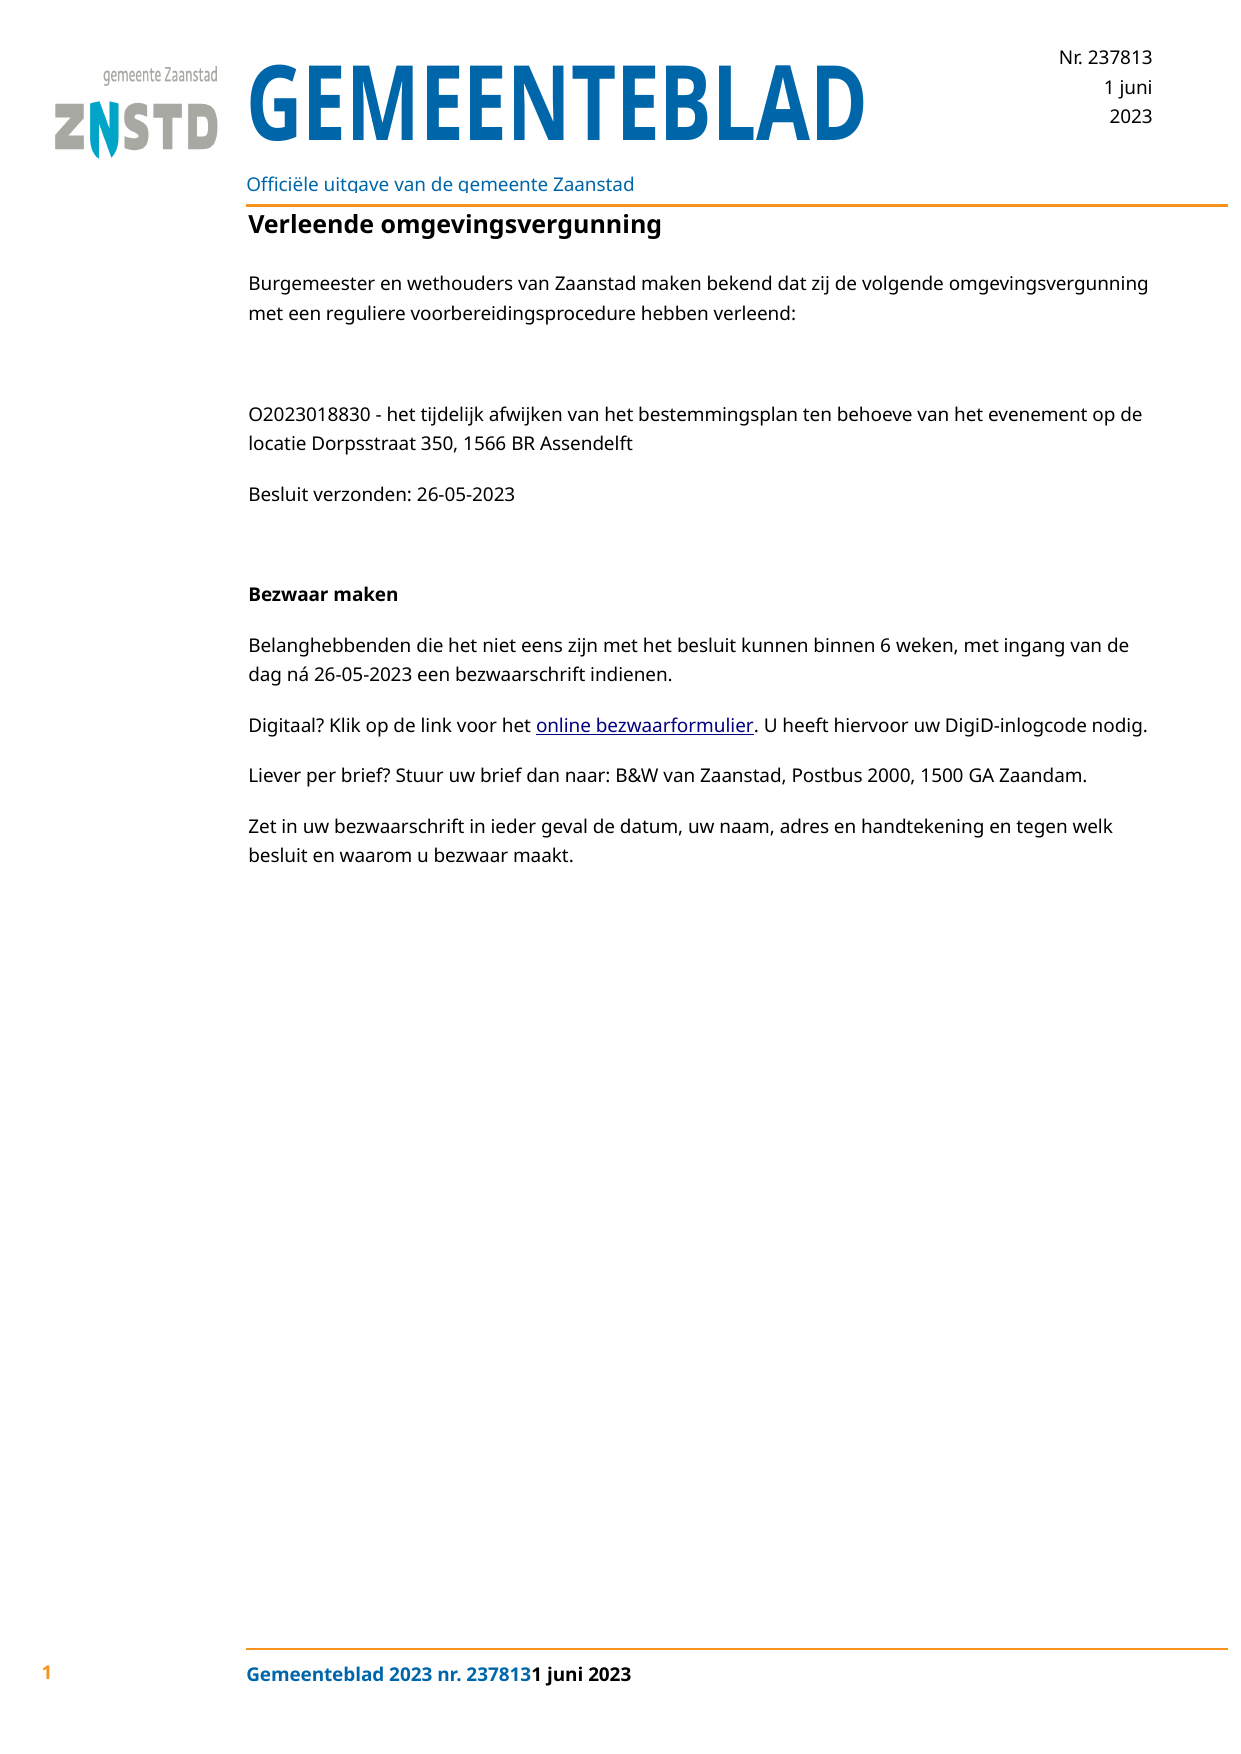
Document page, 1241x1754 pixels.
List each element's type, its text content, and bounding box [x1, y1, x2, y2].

text Burgemeester en wethouders van Zaanstad maken bekend dat zij de volgende omgevingsvergunning met een reguliere voorbereidingsprocedure hebben verleend: [248, 270, 1152, 326]
text O2023018830 - het tijdelijk afwijken van het bestemmingsplan ten behoeve van het evenement op de locatie Dorpsstraat 350, 1566 BR Assendelft [248, 401, 1152, 456]
text Besluit verzonden: 26-05-2023 [248, 481, 1152, 506]
text Liever per brief? Stuur uw brief dan naar: B&W van Zaanstad, Postbus 2000, 1500 GA Zaandam. [248, 762, 1152, 788]
text Bezwaar maken [248, 582, 1152, 607]
picture [41, 47, 231, 172]
text Verleende omgevingsvergunning [248, 207, 1152, 241]
text Belanghebbenden die het niet eens zijn met het besluit kunnen binnen 6 weken, met ingang van de dag ná 26-05-2023 een bezwaarschrift indienen. [248, 632, 1152, 687]
text Zet in uw bezwaarschrift in ieder geval de datum, uw naam, adres en handtekening en tegen welk besluit en waarom u bezwaar maakt. [248, 813, 1152, 868]
text Digitaal? Klik op de link voor het online bezwaarformulier. U heeft hiervoor uw DigiD-inlogcode nodig. [248, 712, 1152, 738]
